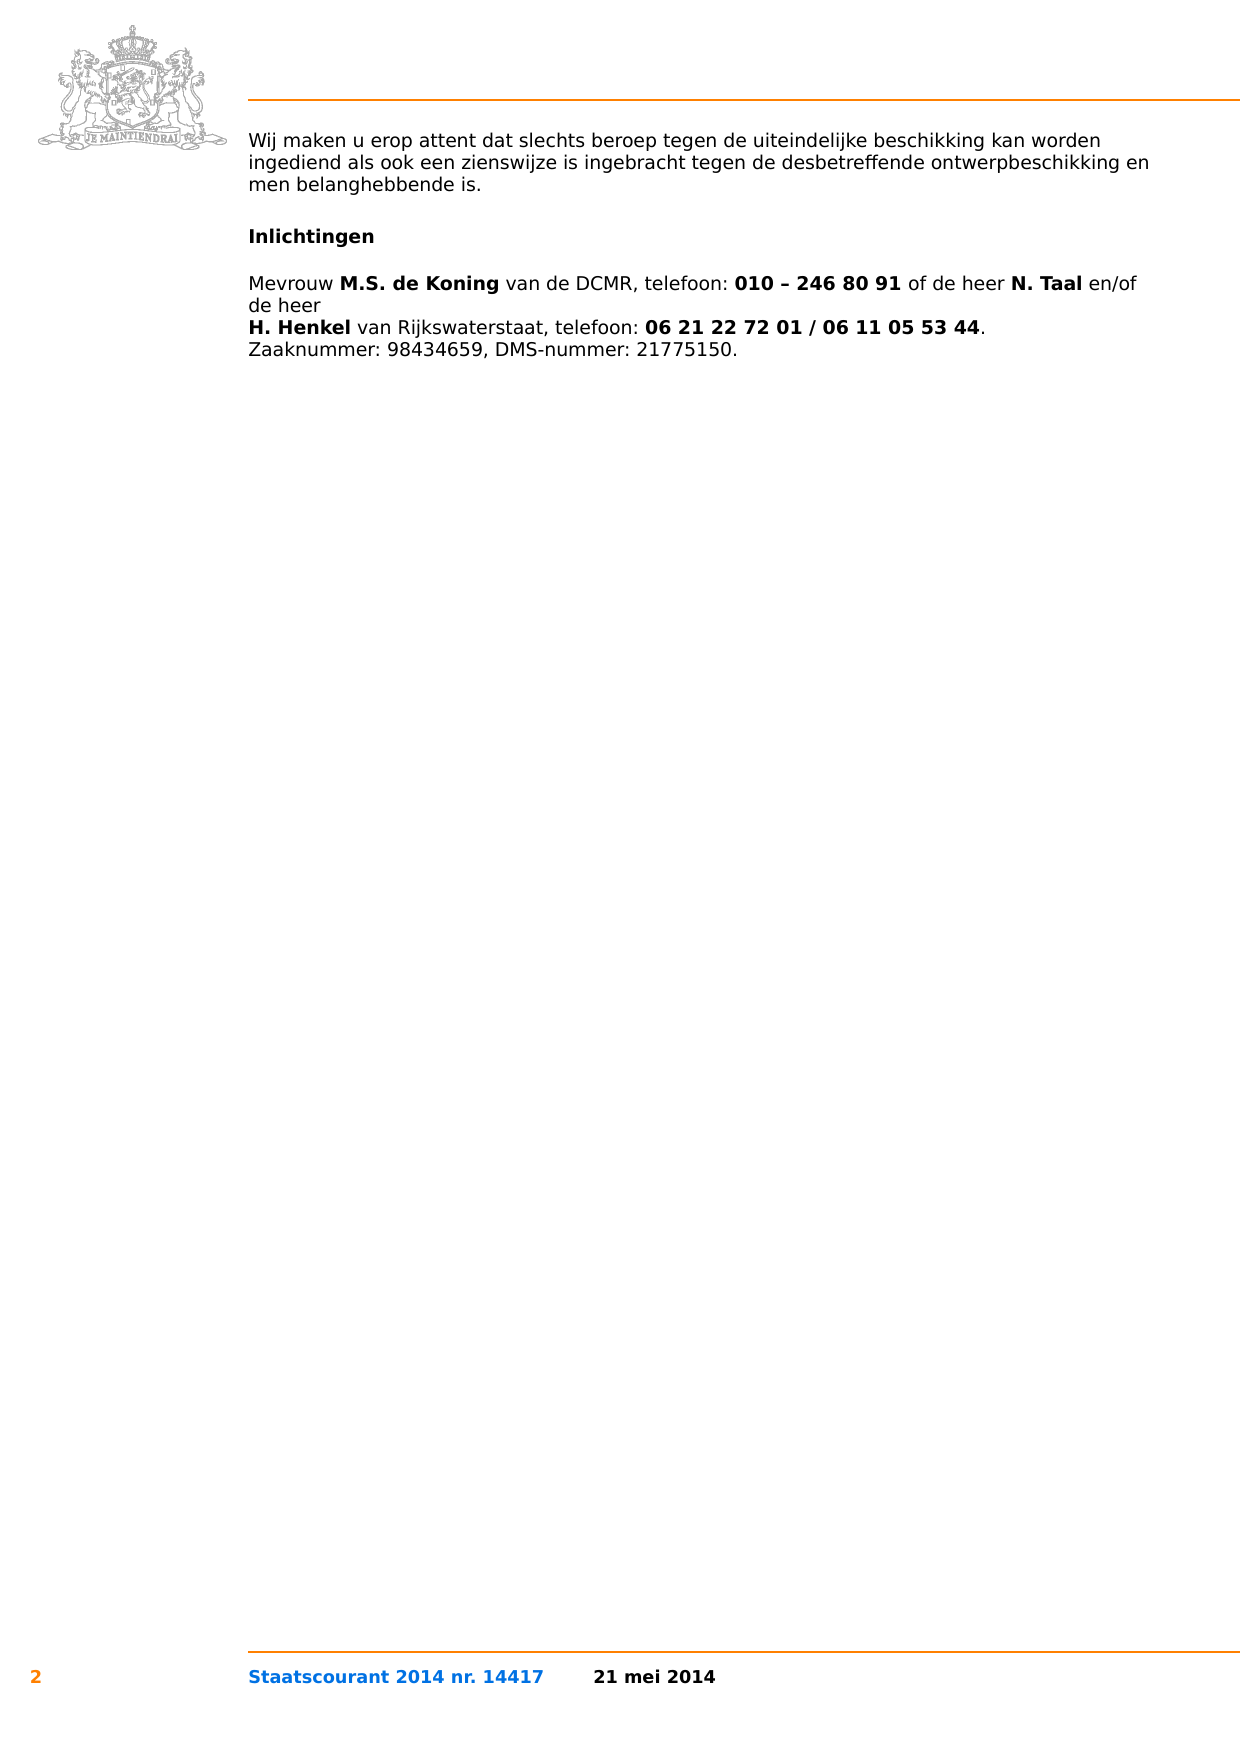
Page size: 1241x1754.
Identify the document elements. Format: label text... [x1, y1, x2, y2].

text H. Henkel van Rijkswaterstaat, telefoon: 06 21 22 72 01 / 06 11 05 53 44. [248, 317, 1163, 339]
text Wij maken u erop attent dat slechts beroep tegen de uiteindelijke beschikking kan worden ingediend als ook een zienswijze is ingebracht tegen de desbetreffende ontwerpbeschikking en men belanghebbende is. [248, 130, 1163, 196]
text Zaaknummer: 98434659, DMS-nummer: 21775150. [248, 339, 1163, 361]
picture [38, 25, 227, 150]
subtitle Inlichtingen [248, 226, 1163, 248]
text Mevrouw M.S. de Koning van de DCMR, telefoon: 010 – 246 80 91 of de heer N. Taal en/of de heer [248, 273, 1163, 317]
